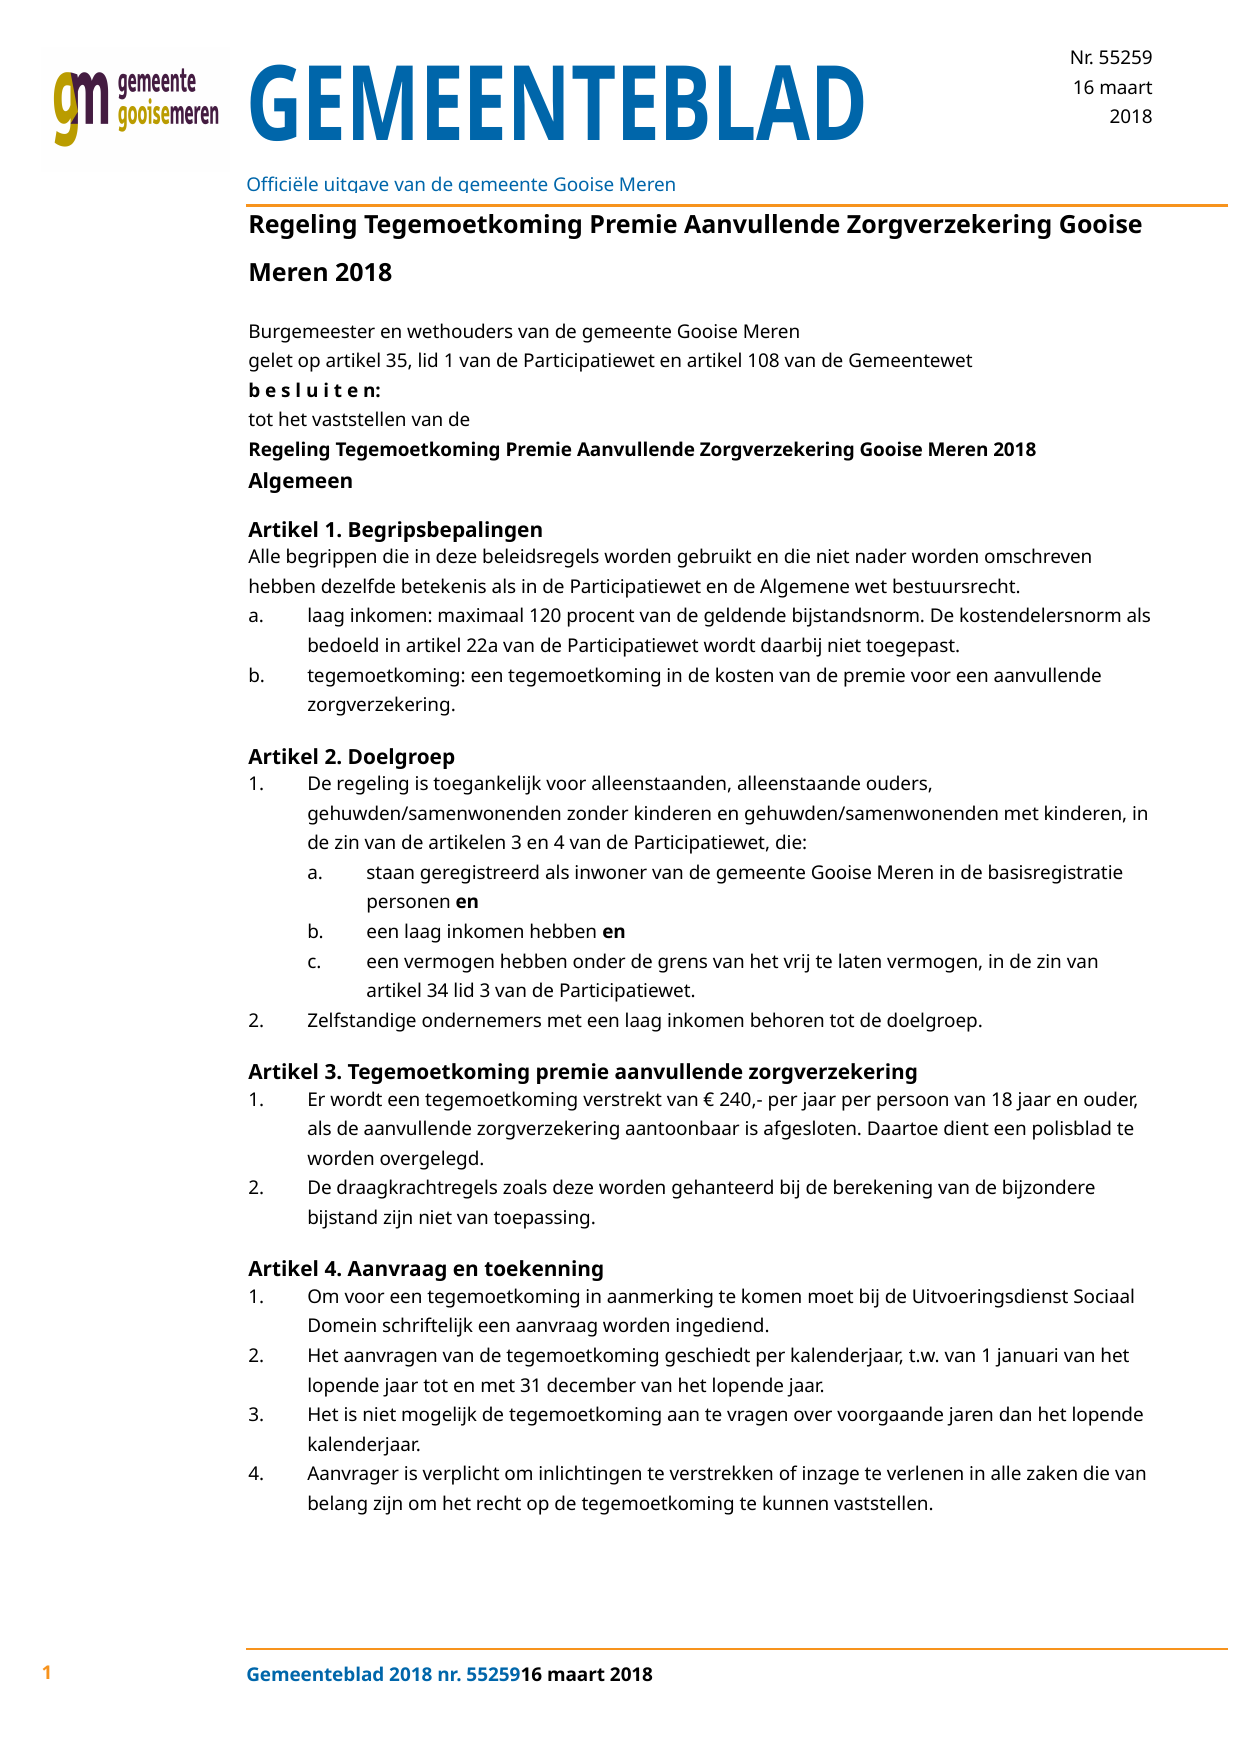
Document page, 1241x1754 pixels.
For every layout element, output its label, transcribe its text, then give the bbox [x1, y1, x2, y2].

list Het is niet mogelijk de tegemoetkoming aan te vragen over voorgaande jaren dan het lopende kalenderjaar. [248, 1401, 1152, 1457]
list Aanvrager is verplicht om inlichtingen te verstrekken of inzage te verlenen in alle zaken die van belang zijn om het recht op de tegemoetkoming te kunnen vaststellen. [248, 1461, 1152, 1516]
list tegemoetkoming: een tegemoetkoming in de kosten van de premie voor een aanvullende zorgverzekering. [248, 662, 1152, 717]
text Artikel 2. Doelgroep [248, 742, 1152, 770]
list Het aanvragen van de tegemoetkoming geschiedt per kalenderjaar, t.w. van 1 januari van het lopende jaar tot en met 31 december van het lopende jaar. [248, 1342, 1152, 1397]
list Er wordt een tegemoetkoming verstrekt van € 240,- per jaar per persoon van 18 jaar en ouder, als de aanvullende zorgverzekering aantoonbaar is afgesloten. Daartoe dient een polisblad te worden overgelegd. [248, 1086, 1152, 1171]
list staan geregistreerd als inwoner van de gemeente Gooise Meren in de basisregistratie personen en [307, 859, 1152, 914]
list laag inkomen: maximaal 120 procent van de geldende bijstandsnorm. De kostendelersnorm als bedoeld in artikel 22a van de Participatiewet wordt daarbij niet toegepast. [248, 603, 1152, 658]
text Artikel 3. Tegemoetkoming premie aanvullende zorgverzekering [248, 1057, 1152, 1086]
list De regeling is toegankelijk voor alleenstaanden, alleenstaande ouders, gehuwden/samenwonenden zonder kinderen en gehuwden/samenwonenden met kinderen, in de zin van de artikelen 3 en 4 van de Participatiewet, die: [248, 770, 1152, 855]
text b e s l u i t e n: [248, 377, 1152, 403]
list Om voor een tegemoetkoming in aanmerking te komen moet bij de Uitvoeringsdienst Sociaal Domein schriftelijk een aanvraag worden ingediend. [248, 1283, 1152, 1338]
text tot het vaststellen van de [248, 407, 1152, 432]
text Regeling Tegemoetkoming Premie Aanvullende Zorgverzekering Gooise Meren 2018 [248, 207, 1152, 288]
picture [41, 47, 231, 172]
text gelet op artikel 35, lid 1 van de Participatiewet en artikel 108 van de Gemeentewet [248, 347, 1152, 373]
list een laag inkomen hebben en [307, 918, 1152, 944]
text Burgemeester en wethouders van de gemeente Gooise Meren [248, 318, 1152, 344]
text Artikel 1. Begripsbepalingen [248, 515, 1152, 543]
list een vermogen hebben onder de grens van het vrij te laten vermogen, in de zin van artikel 34 lid 3 van de Participatiewet. [307, 948, 1152, 1003]
text Alle begrippen die in deze beleidsregels worden gebruikt en die niet nader worden omschreven hebben dezelfde betekenis als in de Participatiewet en de Algemene wet bestuursrecht. [248, 543, 1152, 599]
list Zelfstandige ondernemers met een laag inkomen behoren tot de doelgroep. [248, 1007, 1152, 1033]
text Regeling Tegemoetkoming Premie Aanvullende Zorgverzekering Gooise Meren 2018 [248, 436, 1152, 462]
list De draagkrachtregels zoals deze worden gehanteerd bij de berekening van de bijzondere bijstand zijn niet van toepassing. [248, 1174, 1152, 1230]
text Algemeen [248, 466, 1152, 494]
text Artikel 4. Aanvraag en toekenning [248, 1254, 1152, 1283]
